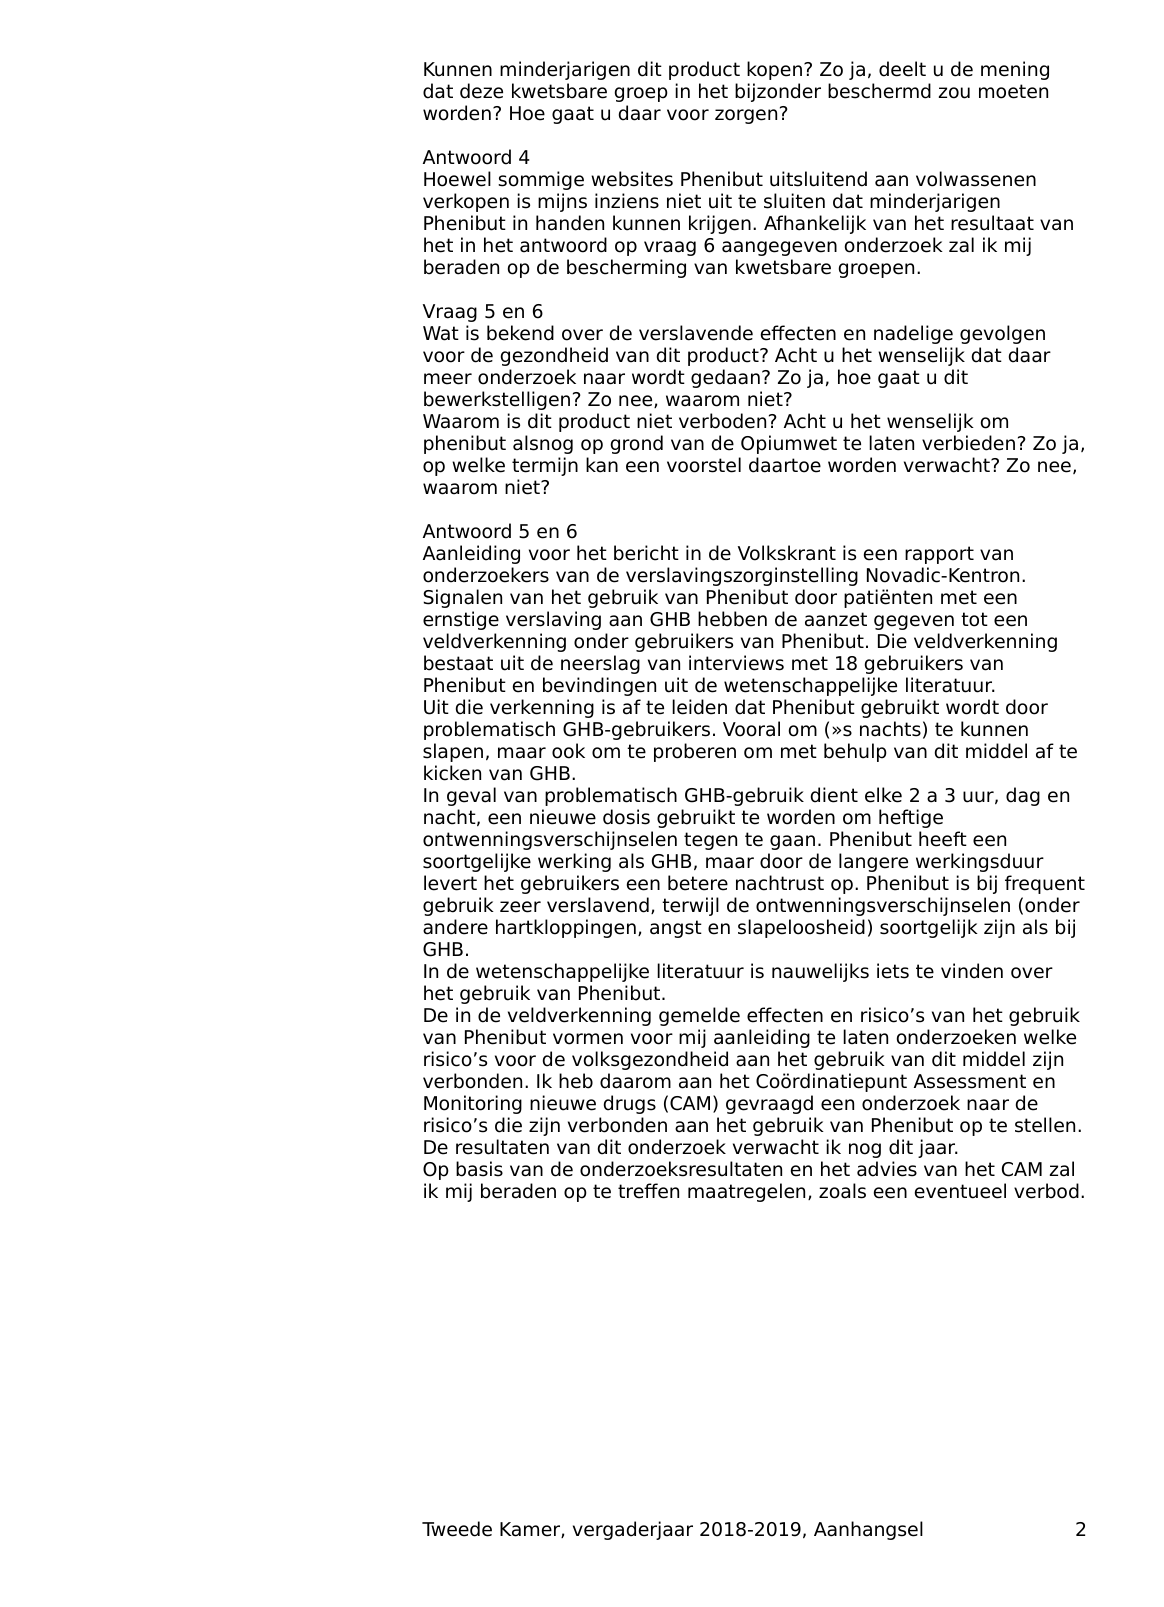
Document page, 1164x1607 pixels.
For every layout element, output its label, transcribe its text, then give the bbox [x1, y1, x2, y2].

text Uit die verkenning is af te leiden dat Phenibut gebruikt wordt door problematisch GHB-gebruikers. Vooral om (»s nachts) te kunnen slapen, maar ook om te proberen om met behulp van dit middel af te kicken van GHB. [422, 697, 1087, 785]
text Op basis van de onderzoeksresultaten en het advies van het CAM zal ik mij beraden op te treffen maatregelen, zoals een eventueel verbod. [422, 1159, 1087, 1203]
text Antwoord 4 [422, 147, 1087, 169]
text Waarom is dit product niet verboden? Acht u het wenselijk om phenibut alsnog op grond van de Opiumwet te laten verbieden? Zo ja, op welke termijn kan een voorstel daartoe worden verwacht? Zo nee, waarom niet? [422, 411, 1087, 499]
text Antwoord 5 en 6 [422, 521, 1087, 543]
text Wat is bekend over de verslavende effecten en nadelige gevolgen voor de gezondheid van dit product? Acht u het wenselijk dat daar meer onderzoek naar wordt gedaan? Zo ja, hoe gaat u dit bewerkstelligen? Zo nee, waarom niet? [422, 323, 1087, 411]
text Vraag 5 en 6 [422, 301, 1087, 323]
text In geval van problematisch GHB-gebruik dient elke 2 a 3 uur, dag en nacht, een nieuwe dosis gebruikt te worden om heftige ontwenningsverschijnselen tegen te gaan. Phenibut heeft een soortgelijke werking als GHB, maar door de langere werkingsduur levert het gebruikers een betere nachtrust op. Phenibut is bij frequent gebruik zeer verslavend, terwijl de ontwenningsverschijnselen (onder andere hartkloppingen, angst en slapeloosheid) soortgelijk zijn als bij GHB. [422, 785, 1087, 961]
text Aanleiding voor het bericht in de Volkskrant is een rapport van onderzoekers van de verslavingszorginstelling Novadic-Kentron. Signalen van het gebruik van Phenibut door patiënten met een ernstige verslaving aan GHB hebben de aanzet gegeven tot een veldverkenning onder gebruikers van Phenibut. Die veldverkenning bestaat uit de neerslag van interviews met 18 gebruikers van Phenibut en bevindingen uit de wetenschappelijke literatuur. [422, 543, 1087, 697]
text Kunnen minderjarigen dit product kopen? Zo ja, deelt u de mening dat deze kwetsbare groep in het bijzonder beschermd zou moeten worden? Hoe gaat u daar voor zorgen? [422, 59, 1087, 125]
text Hoewel sommige websites Phenibut uitsluitend aan volwassenen verkopen is mijns inziens niet uit te sluiten dat minderjarigen Phenibut in handen kunnen krijgen. Afhankelijk van het resultaat van het in het antwoord op vraag 6 aangegeven onderzoek zal ik mij beraden op de bescherming van kwetsbare groepen. [422, 169, 1087, 279]
text In de wetenschappelijke literatuur is nauwelijks iets te vinden over het gebruik van Phenibut. [422, 961, 1087, 1005]
text De in de veldverkenning gemelde effecten en risico’s van het gebruik van Phenibut vormen voor mij aanleiding te laten onderzoeken welke risico’s voor de volksgezondheid aan het gebruik van dit middel zijn verbonden. Ik heb daarom aan het Coördinatiepunt Assessment en Monitoring nieuwe drugs (CAM) gevraagd een onderzoek naar de risico’s die zijn verbonden aan het gebruik van Phenibut op te stellen. De resultaten van dit onderzoek verwacht ik nog dit jaar. [422, 1005, 1087, 1159]
